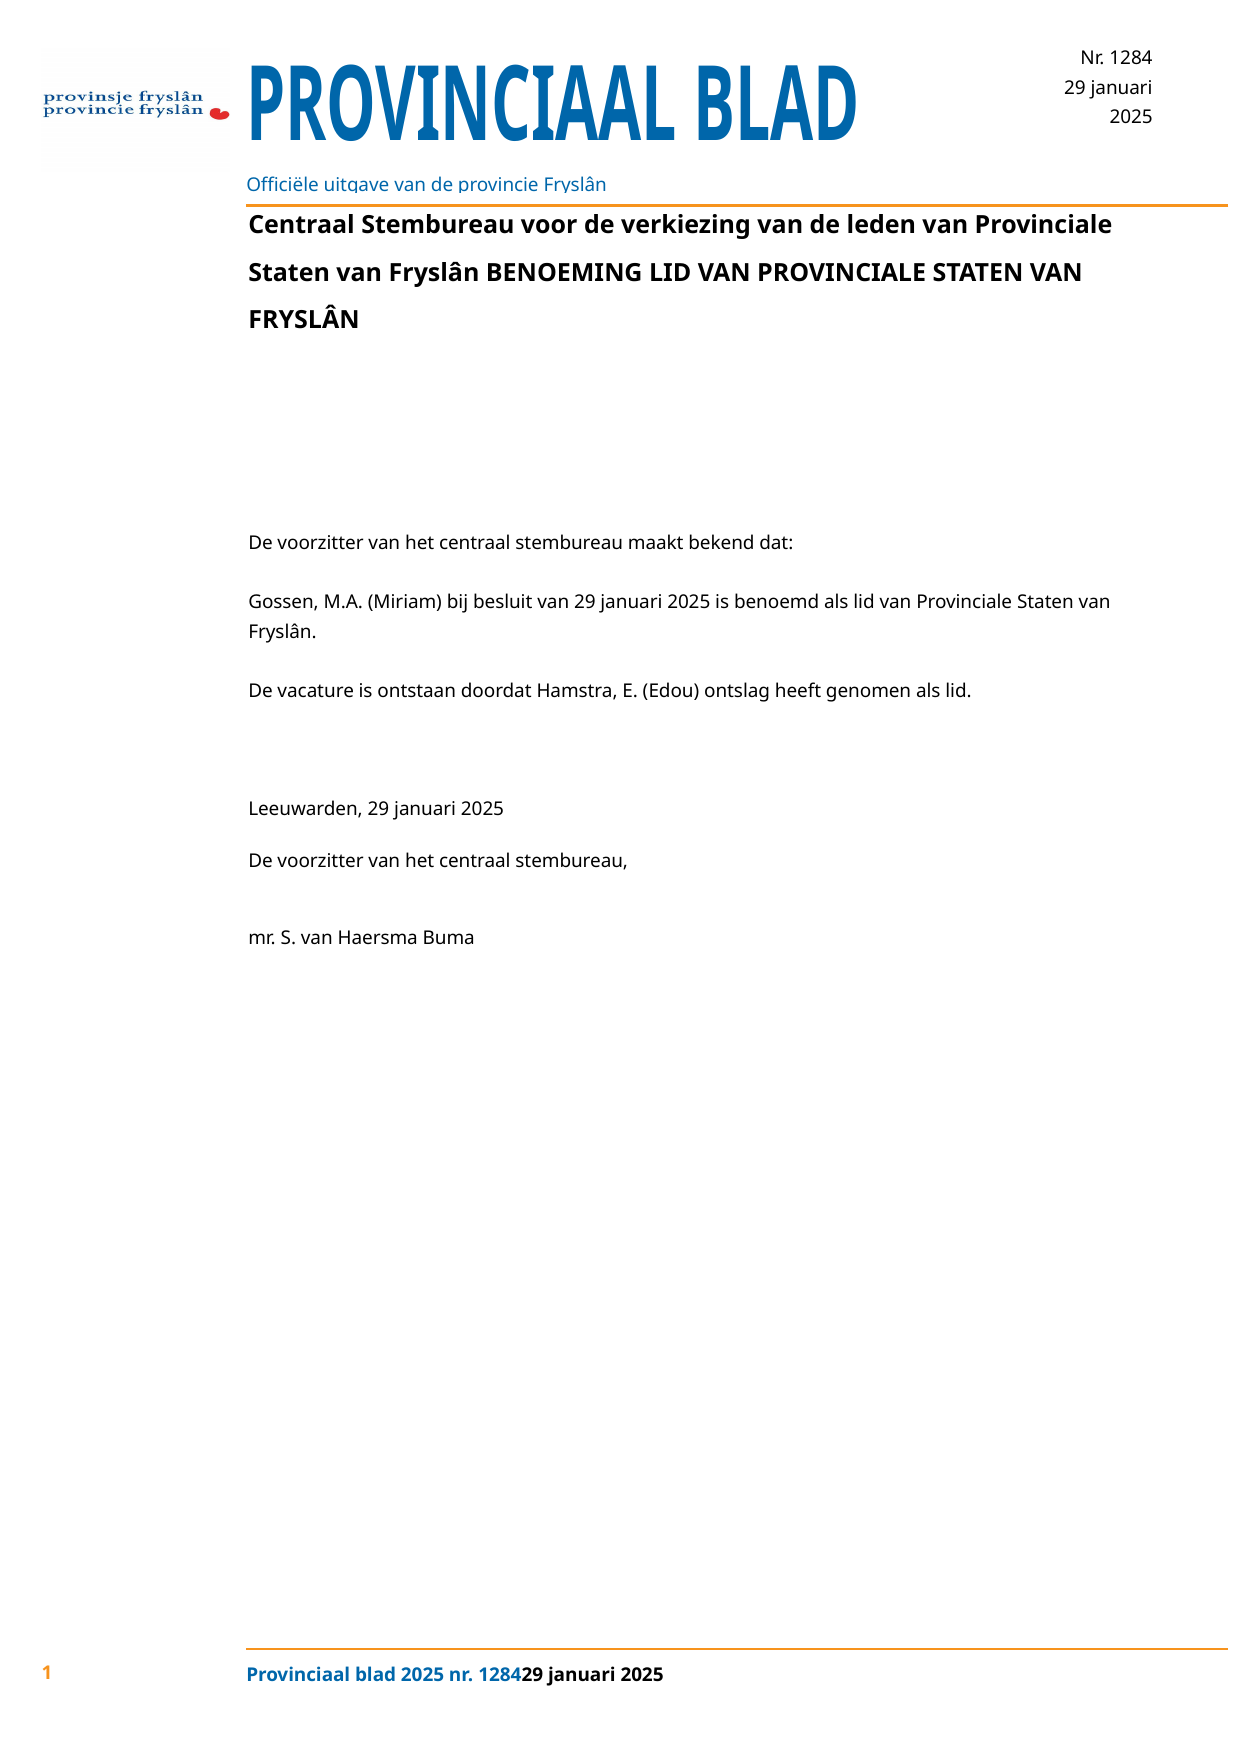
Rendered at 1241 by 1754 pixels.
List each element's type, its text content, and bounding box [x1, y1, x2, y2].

text De voorzitter van het centraal stembureau maakt bekend dat: [248, 529, 1152, 555]
picture [41, 47, 231, 172]
text Centraal Stembureau voor de verkiezing van de leden van Provinciale Staten van Fryslân BENOEMING LID VAN PROVINCIALE STATEN VAN FRYSLÂN [248, 207, 1152, 336]
text Leeuwarden, 29 januari 2025 [248, 796, 1152, 821]
text Gossen, M.A. (Miriam) bij besluit van 29 januari 2025 is benoemd als lid van Provinciale Staten van Fryslân. [248, 588, 1152, 644]
text De vacature is ontstaan doordat Hamstra, E. (Edou) ontslag heeft genomen als lid. [248, 677, 1152, 703]
text De voorzitter van het centraal stembureau, [248, 847, 1152, 873]
text mr. S. van Haersma Buma [248, 924, 1152, 950]
